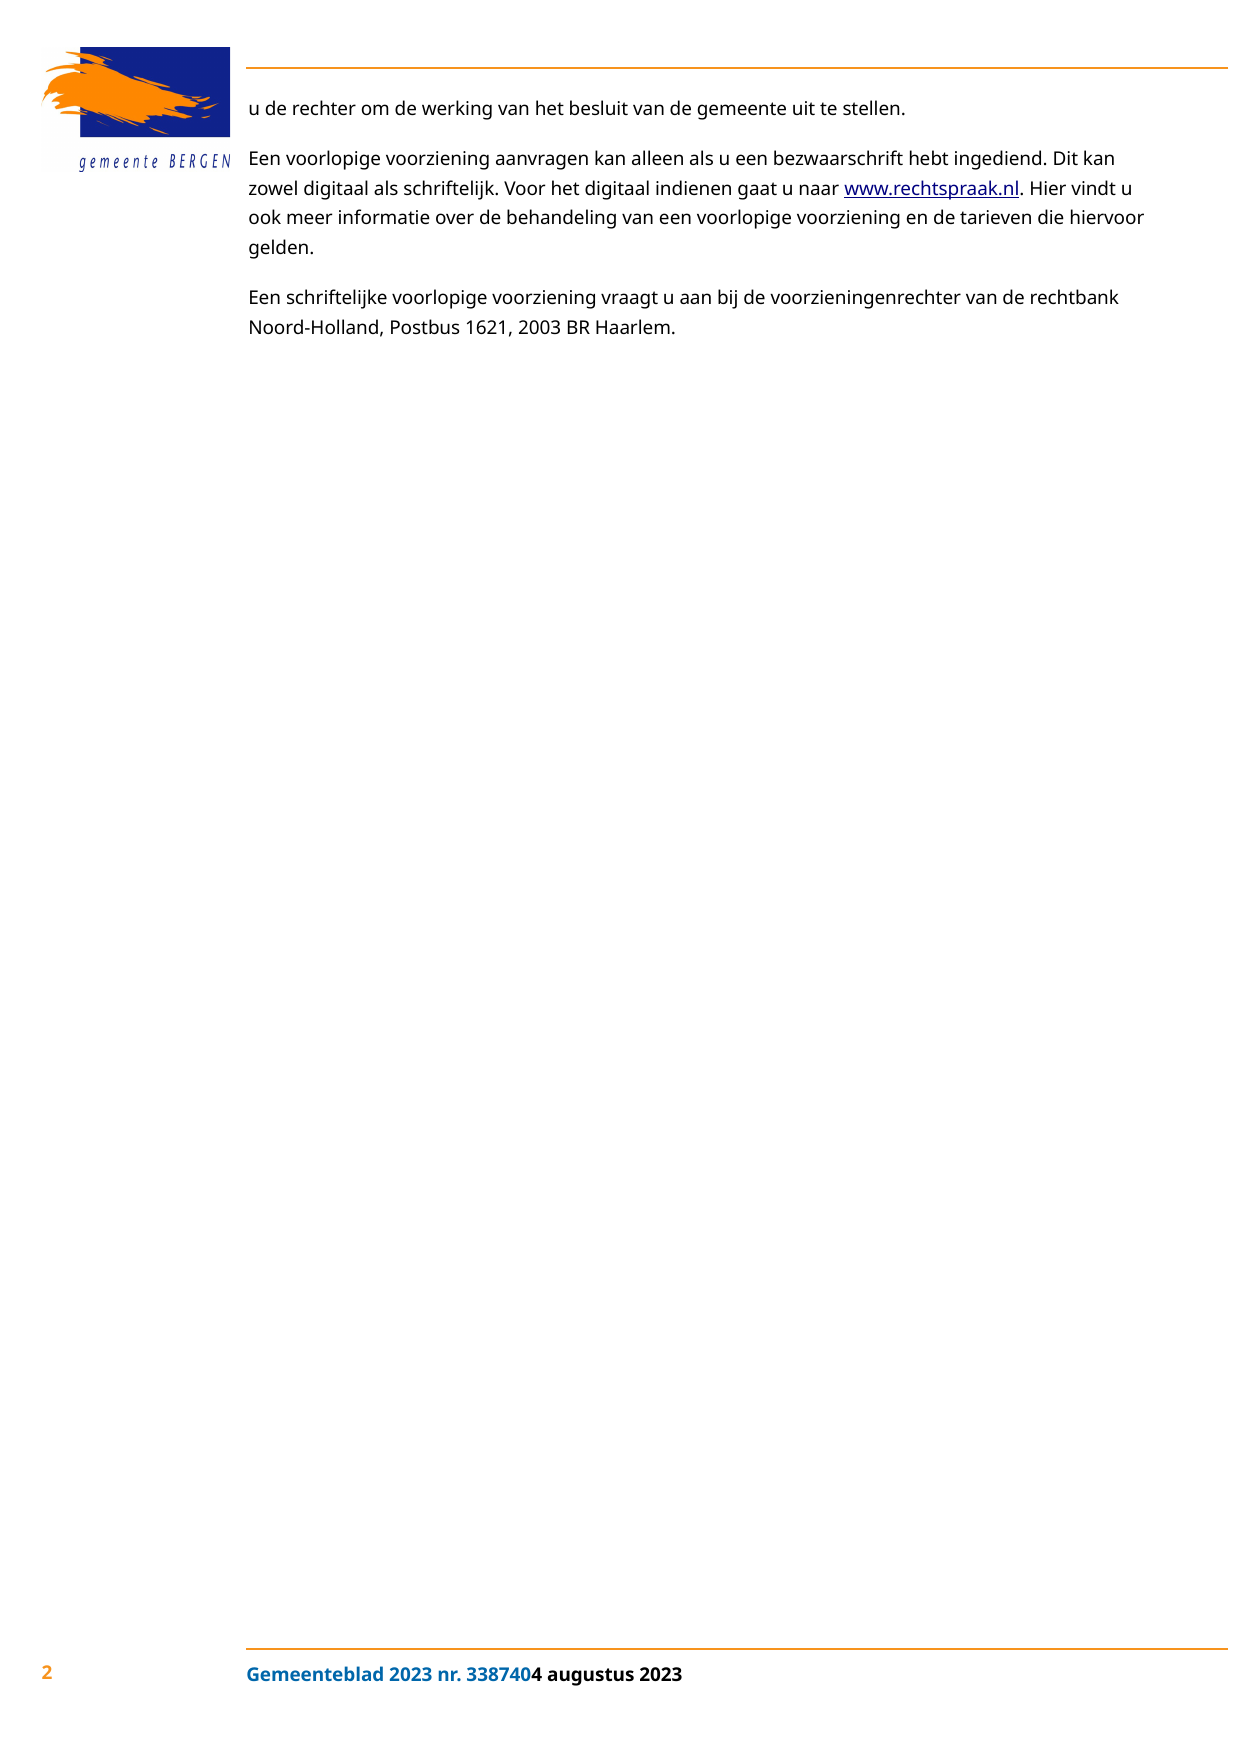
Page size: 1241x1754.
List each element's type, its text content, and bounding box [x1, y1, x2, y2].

text Een schriftelijke voorlopige voorziening vraagt u aan bij de voorzieningenrechter van de rechtbank Noord-Holland, Postbus 1621, 2003 BR Haarlem. [248, 284, 1152, 340]
text Een voorlopige voorziening aanvragen kan alleen als u een bezwaarschrift hebt ingediend. Dit kan zowel digitaal als schriftelijk. Voor het digitaal indienen gaat u naar www.rechtspraak.nl. Hier vindt u ook meer informatie over de behandeling van een voorlopige voorziening en de tarieven die hiervoor gelden. [248, 145, 1152, 260]
text u de rechter om de werking van het besluit van de gemeente uit te stellen. [248, 95, 1152, 121]
picture [41, 47, 231, 172]
